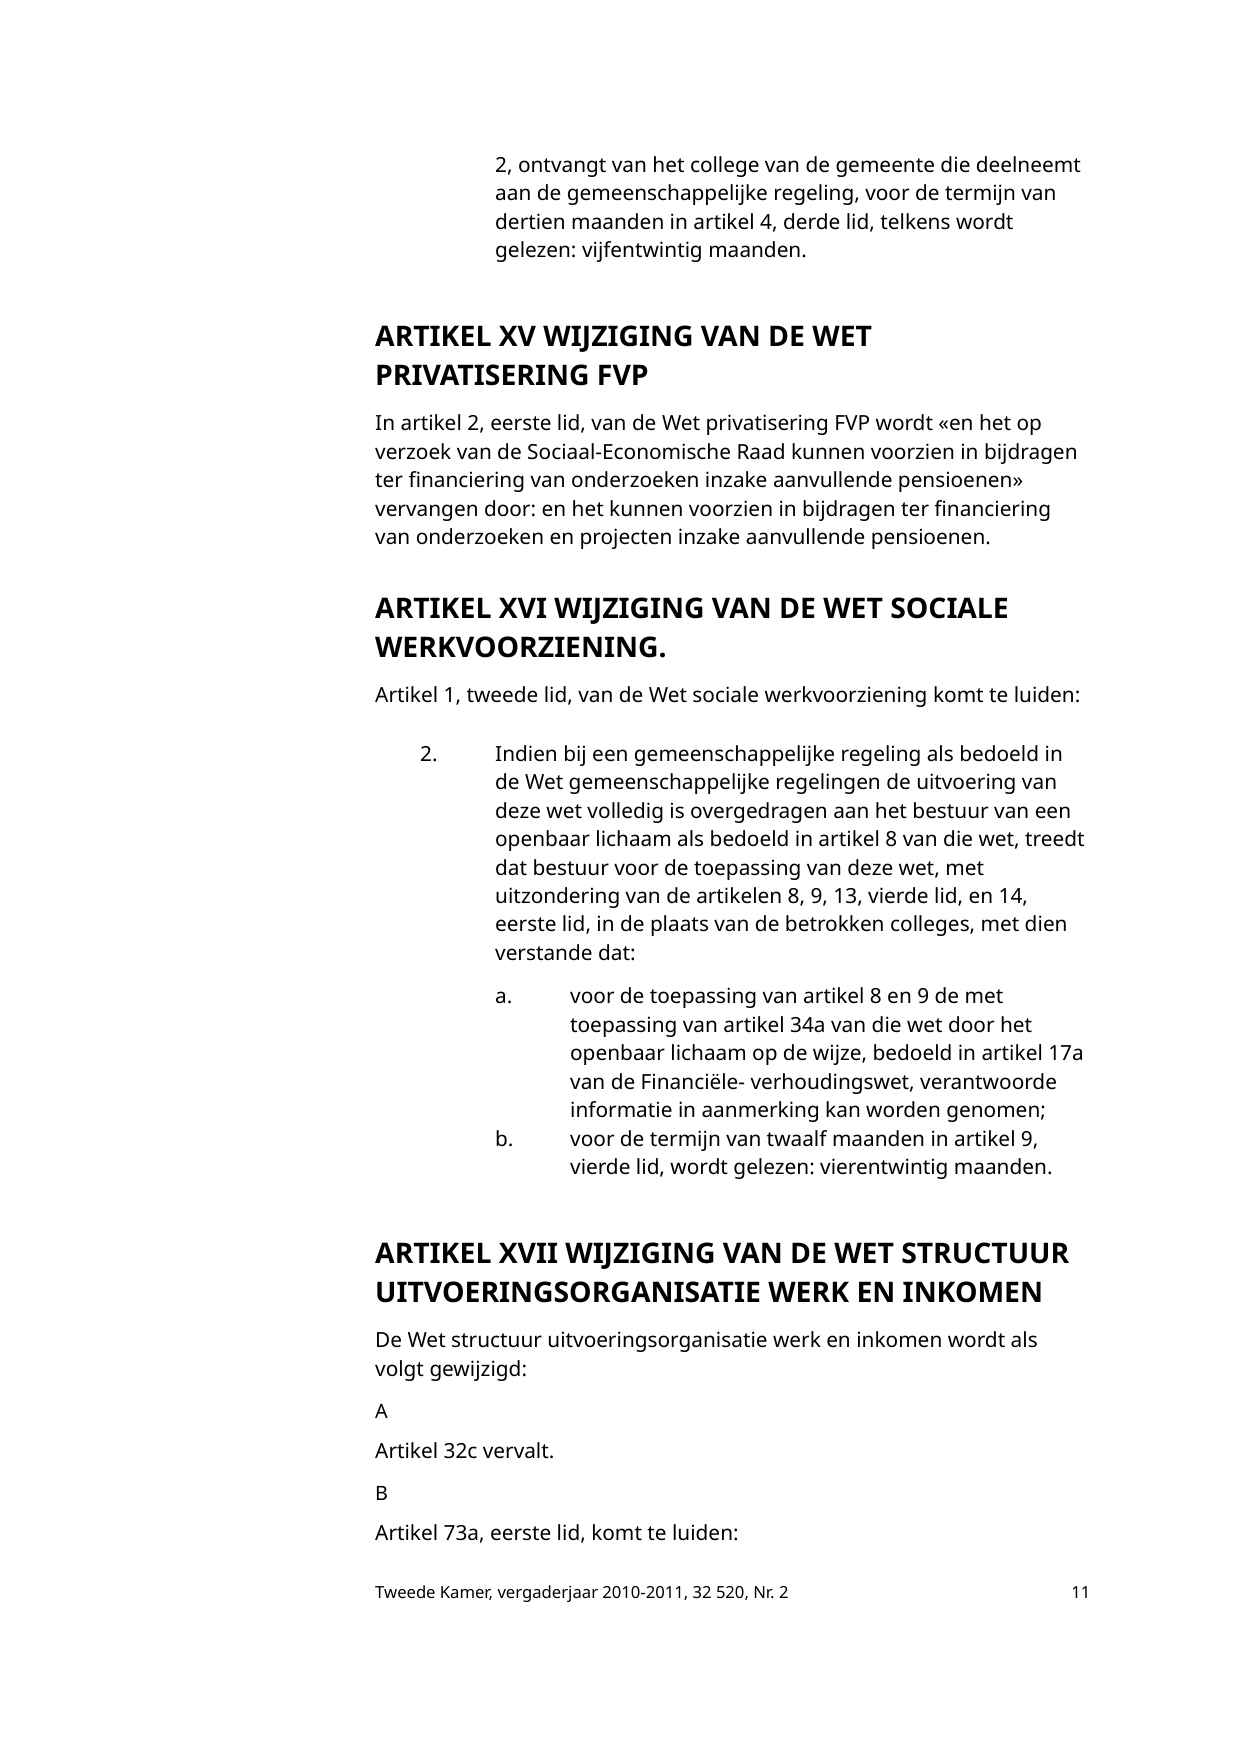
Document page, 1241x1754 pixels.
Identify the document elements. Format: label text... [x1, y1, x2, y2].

subtitle ARTIKEL XVI WIJZIGING VAN DE WET SOCIALE WERKVOORZIENING. [375, 588, 1090, 666]
list voor de toepassing van artikel 8 en 9 de met toepassing van artikel 34a van die wet door het openbaar lichaam op de wijze, bedoeld in artikel 17a van de Financiële- verhoudingswet, verantwoorde informatie in aanmerking kan worden genomen; [495, 981, 1090, 1124]
text De Wet structuur uitvoeringsorganisatie werk en inkomen wordt als volgt gewijzigd: [375, 1325, 1090, 1382]
list Indien bij een gemeenschappelijke regeling als bedoeld in de Wet gemeenschappelijke regelingen de uitvoering van deze wet volledig is overgedragen aan het bestuur van een openbaar lichaam als bedoeld in artikel 8 van die wet, treedt dat bestuur voor de toepassing van deze wet, met uitzondering van de artikelen 8, 9, 13, vierde lid, en 14, eerste lid, in de plaats van de betrokken colleges, met dien verstande dat: [420, 739, 1090, 966]
list voor de termijn van twaalf maanden in artikel 9, vierde lid, wordt gelezen: vierentwintig maanden. [495, 1124, 1090, 1181]
subtitle ARTIKEL XVII WIJZIGING VAN DE WET STRUCTUUR UITVOERINGSORGANISATIE WERK EN INKOMEN [375, 1233, 1090, 1310]
text Artikel 1, tweede lid, van de Wet sociale werkvoorziening komt te luiden: [375, 681, 1090, 709]
subtitle ARTIKEL XV WIJZIGING VAN DE WET PRIVATISERING FVP [375, 316, 1090, 393]
text Artikel 32c vervalt. [375, 1436, 1090, 1464]
text Artikel 73a, eerste lid, komt te luiden: [375, 1518, 1090, 1547]
text B [375, 1479, 1090, 1506]
text A [375, 1397, 1090, 1424]
list 2, ontvangt van het college van de gemeente die deelneemt aan de gemeenschappelijke regeling, voor de termijn van dertien maanden in artikel 4, derde lid, telkens wordt gelezen: vijfentwintig maanden. [420, 150, 1090, 264]
text In artikel 2, eerste lid, van de Wet privatisering FVP wordt «en het op verzoek van de Sociaal-Economische Raad kunnen voorzien in bijdragen ter financiering van onderzoeken inzake aanvullende pensioenen» vervangen door: en het kunnen voorzien in bijdragen ter financiering van onderzoeken en projecten inzake aanvullende pensioenen. [375, 408, 1090, 551]
